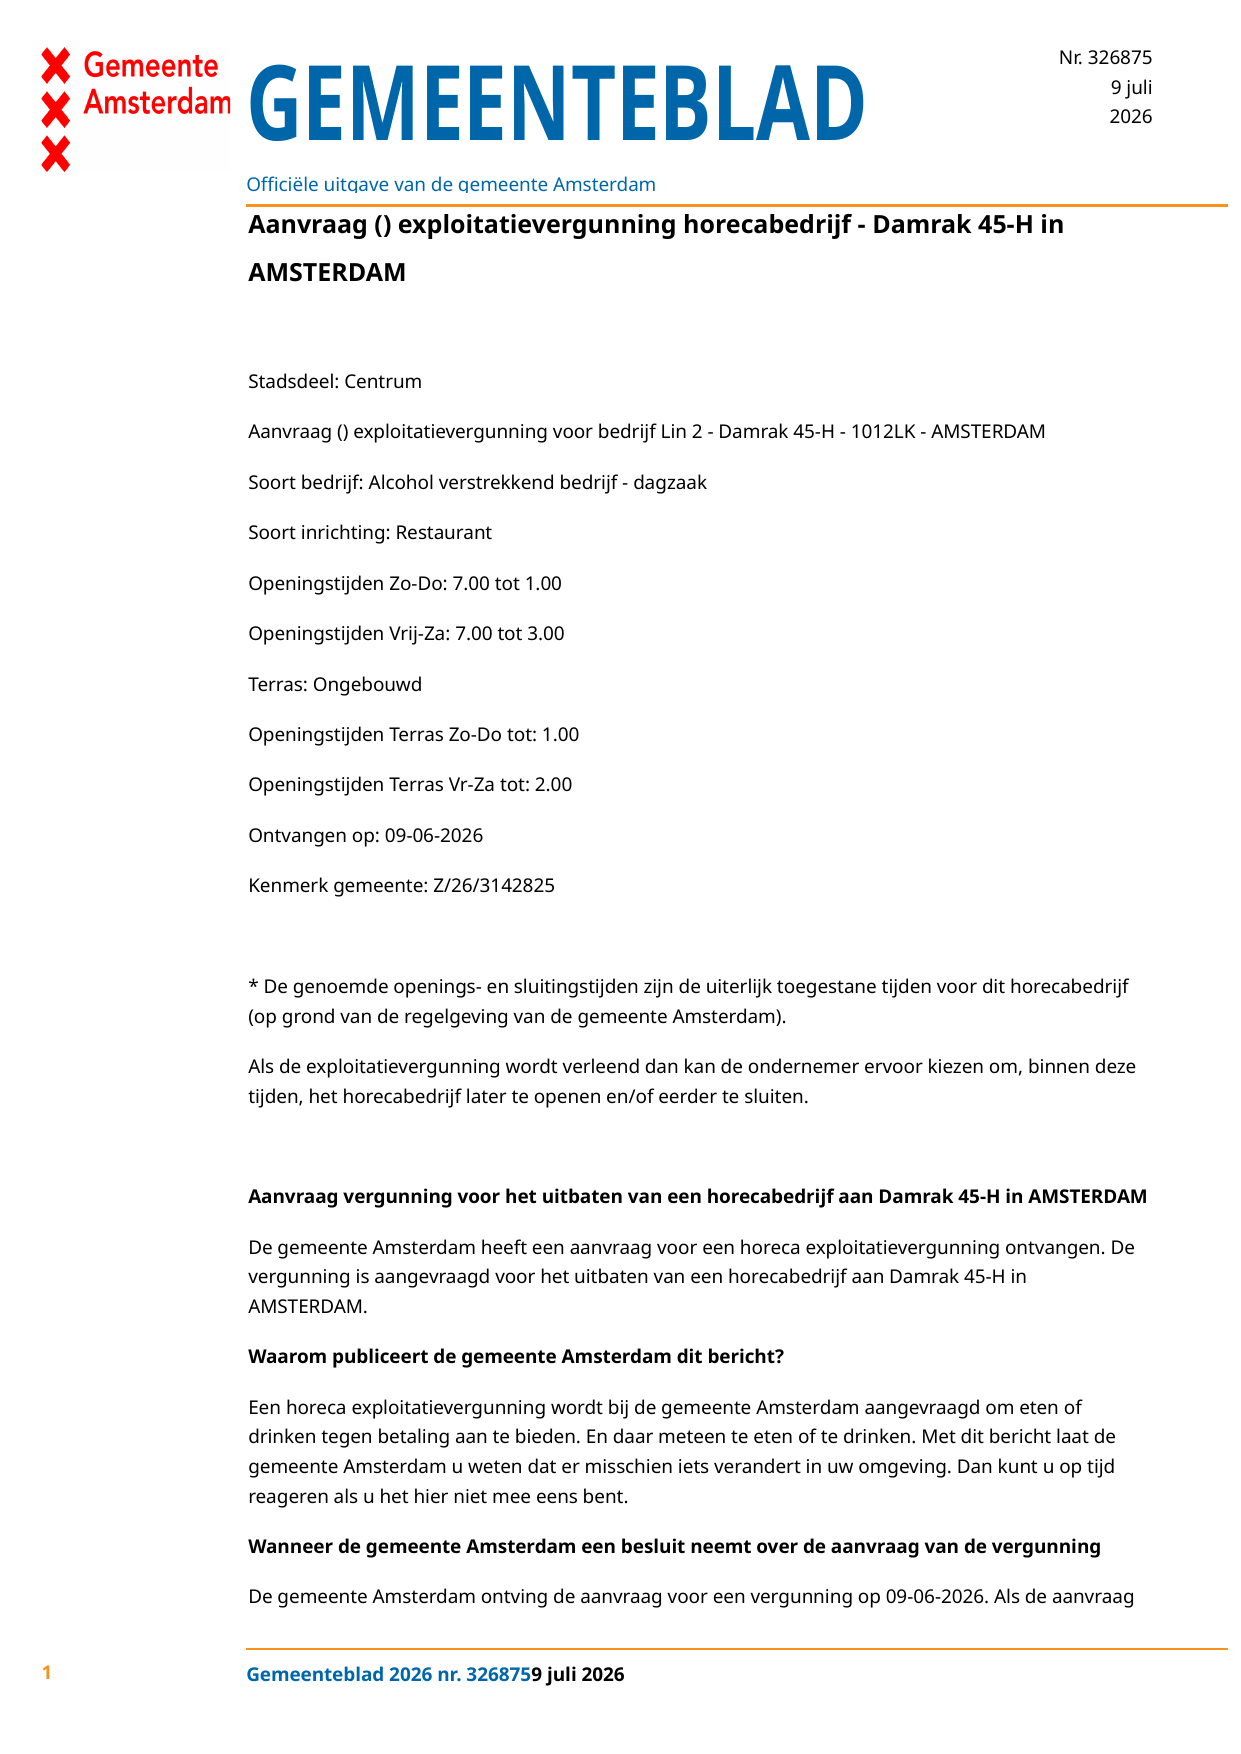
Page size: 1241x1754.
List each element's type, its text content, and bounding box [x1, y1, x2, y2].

text Een horeca exploitatievergunning wordt bij de gemeente Amsterdam aangevraagd om eten of drinken tegen betaling aan te bieden. En daar meteen te eten of te drinken. Met dit bericht laat de gemeente Amsterdam u weten dat er misschien iets verandert in uw omgeving. Dan kunt u op tijd reageren als u het hier niet mee eens bent. [248, 1394, 1152, 1509]
text Aanvraag () exploitatievergunning horecabedrijf - Damrak 45-H in AMSTERDAM [248, 207, 1152, 288]
text * De genoemde openings- en sluitingstijden zijn de uiterlijk toegestane tijden voor dit horecabedrijf (op grond van de regelgeving van de gemeente Amsterdam). [248, 973, 1152, 1029]
text Aanvraag () exploitatievergunning voor bedrijf Lin 2 - Damrak 45-H - 1012LK - AMSTERDAM [248, 419, 1152, 444]
text Openingstijden Vrij-Za: 7.00 tot 3.00 [248, 620, 1152, 646]
text Stadsdeel: Centrum [248, 368, 1152, 394]
picture [41, 47, 231, 172]
text Als de exploitatievergunning wordt verleend dan kan de ondernemer ervoor kiezen om, binnen deze tijden, het horecabedrijf later te openen en/of eerder te sluiten. [248, 1053, 1152, 1109]
text Waarom publiceert de gemeente Amsterdam dit bericht? [248, 1344, 1152, 1369]
text Wanneer de gemeente Amsterdam een besluit neemt over de aanvraag van de vergunning [248, 1533, 1152, 1559]
text Kenmerk gemeente: Z/26/3142825 [248, 872, 1152, 898]
text Aanvraag vergunning voor het uitbaten van een horecabedrijf aan Damrak 45-H in AMSTERDAM [248, 1184, 1152, 1209]
text Openingstijden Terras Vr-Za tot: 2.00 [248, 772, 1152, 797]
text Soort inrichting: Restaurant [248, 519, 1152, 545]
text De gemeente Amsterdam ontving de aanvraag voor een vergunning op 09-06-2026. Als de aanvraag [248, 1584, 1152, 1609]
text Openingstijden Terras Zo-Do tot: 1.00 [248, 721, 1152, 747]
text Openingstijden Zo-Do: 7.00 tot 1.00 [248, 570, 1152, 596]
text Terras: Ongebouwd [248, 671, 1152, 697]
text Soort bedrijf: Alcohol verstrekkend bedrijf - dagzaak [248, 469, 1152, 495]
text Ontvangen op: 09-06-2026 [248, 822, 1152, 848]
text De gemeente Amsterdam heeft een aanvraag voor een horeca exploitatievergunning ontvangen. De vergunning is aangevraagd voor het uitbaten van een horecabedrijf aan Damrak 45-H in AMSTERDAM. [248, 1234, 1152, 1319]
